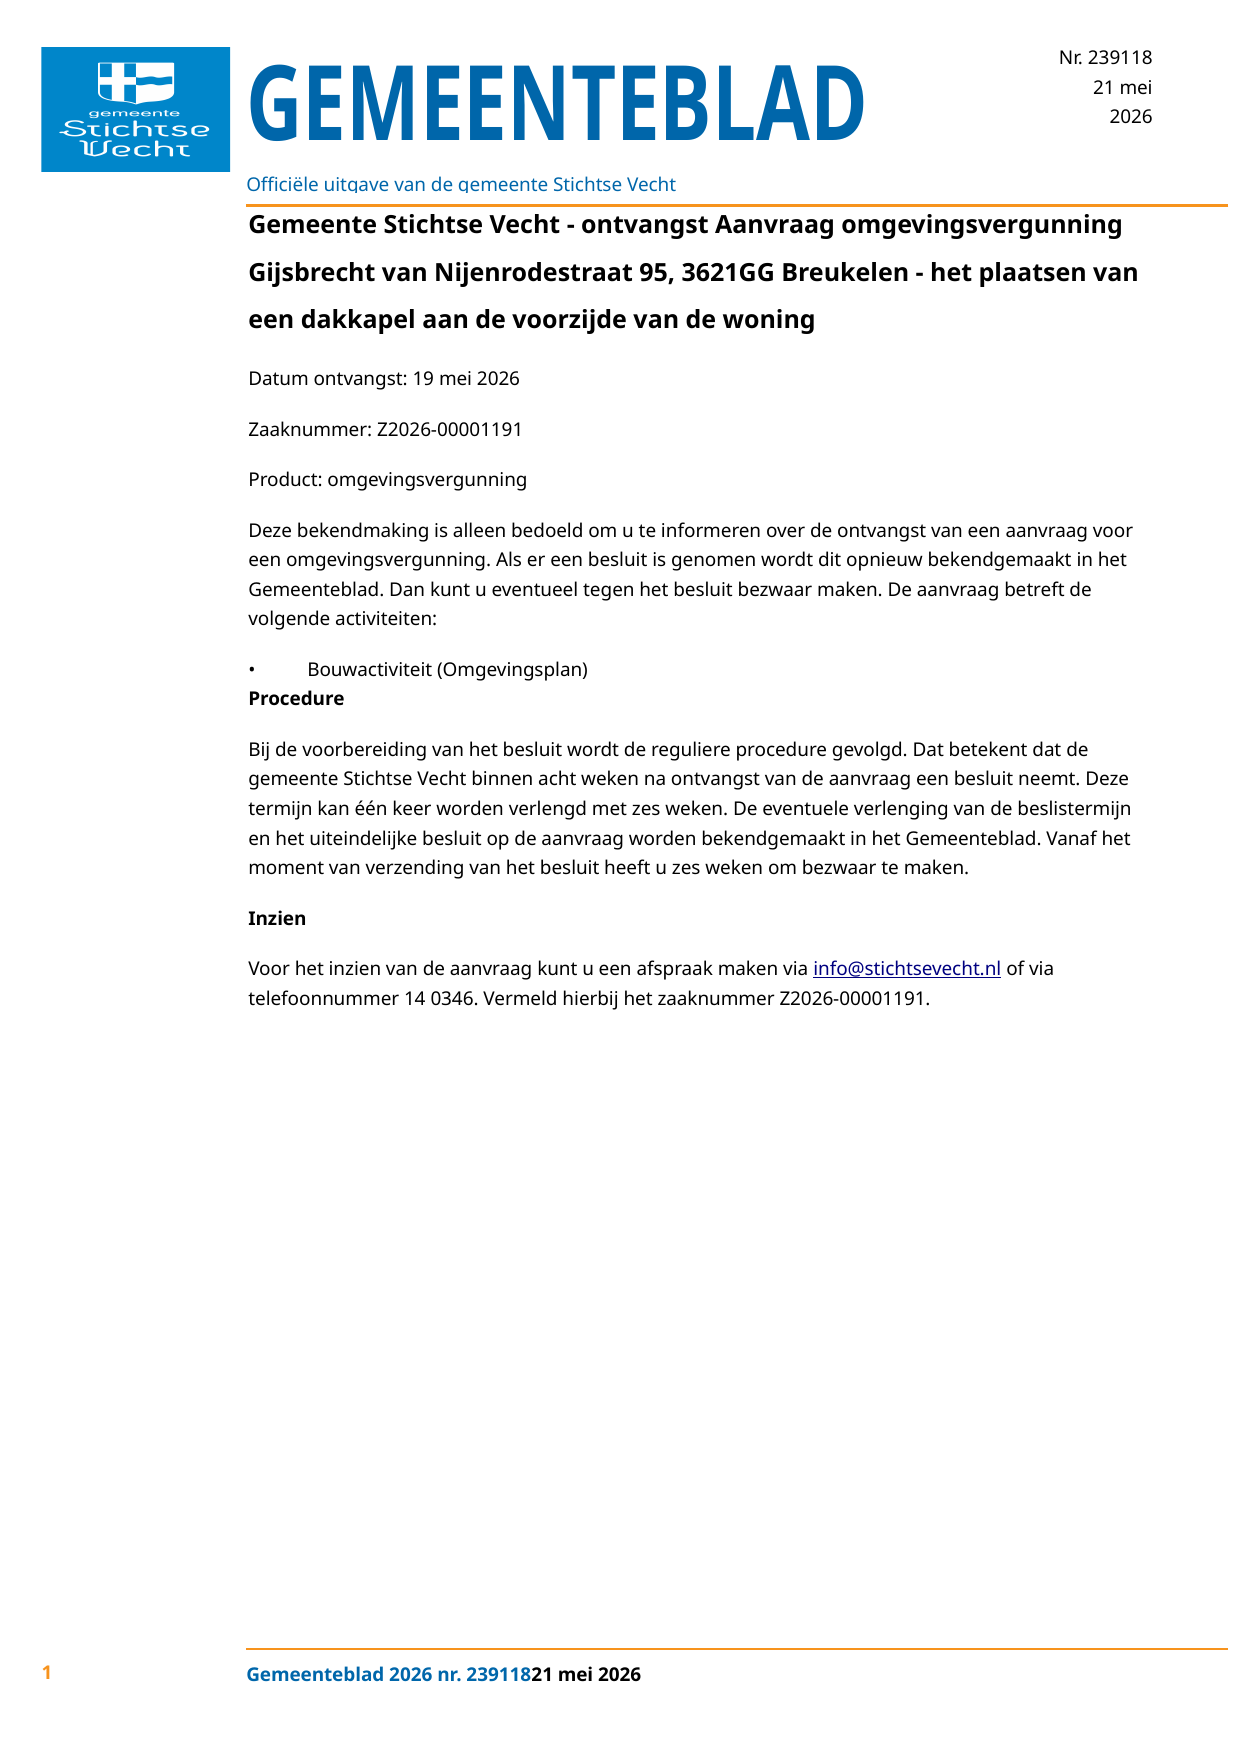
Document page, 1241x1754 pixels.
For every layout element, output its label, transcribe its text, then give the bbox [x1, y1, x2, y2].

text Deze bekendmaking is alleen bedoeld om u te informeren over de ontvangst van een aanvraag voor een omgevingsvergunning. Als er een besluit is genomen wordt dit opnieuw bekendgemaakt in het Gemeenteblad. Dan kunt u eventueel tegen het besluit bezwaar maken. De aanvraag betreft de volgende activiteiten: [248, 517, 1152, 631]
text Datum ontvangst: 19 mei 2026 [248, 366, 1152, 391]
text Inzien [248, 905, 1152, 930]
picture [99, 63, 135, 101]
text Bij de voorbereiding van het besluit wordt de reguliere procedure gevolgd. Dat betekent dat de gemeente Stichtse Vecht binnen acht weken na ontvangst van de aanvraag een besluit neemt. Deze termijn kan één keer worden verlengd met zes weken. De eventuele verlenging van de beslistermijn en het uiteindelijke besluit op de aanvraag worden bekendgemaakt in het Gemeenteblad. Vanaf het moment van verzending van het besluit heeft u zes weken om bezwaar te maken. [248, 736, 1152, 880]
picture [137, 63, 174, 103]
text Zaaknummer: Z2026-00001191 [248, 416, 1152, 442]
text Gemeente Stichtse Vecht - ontvangst Aanvraag omgevingsvergunning Gijsbrecht van Nijenrodestraat 95, 3621GG Breukelen - het plaatsen van een dakkapel aan de voorzijde van de woning [248, 207, 1152, 336]
text Voor het inzien van de aanvraag kunt u een afspraak maken via info@stichtsevecht.nl of via telefoonnummer 14 0346. Vermeld hierbij het zaaknummer Z2026-00001191. [248, 955, 1152, 1010]
text Product: omgevingsvergunning [248, 466, 1152, 492]
list Bouwactiviteit (Omgevingsplan) [248, 656, 1152, 682]
text Procedure [248, 686, 1152, 711]
